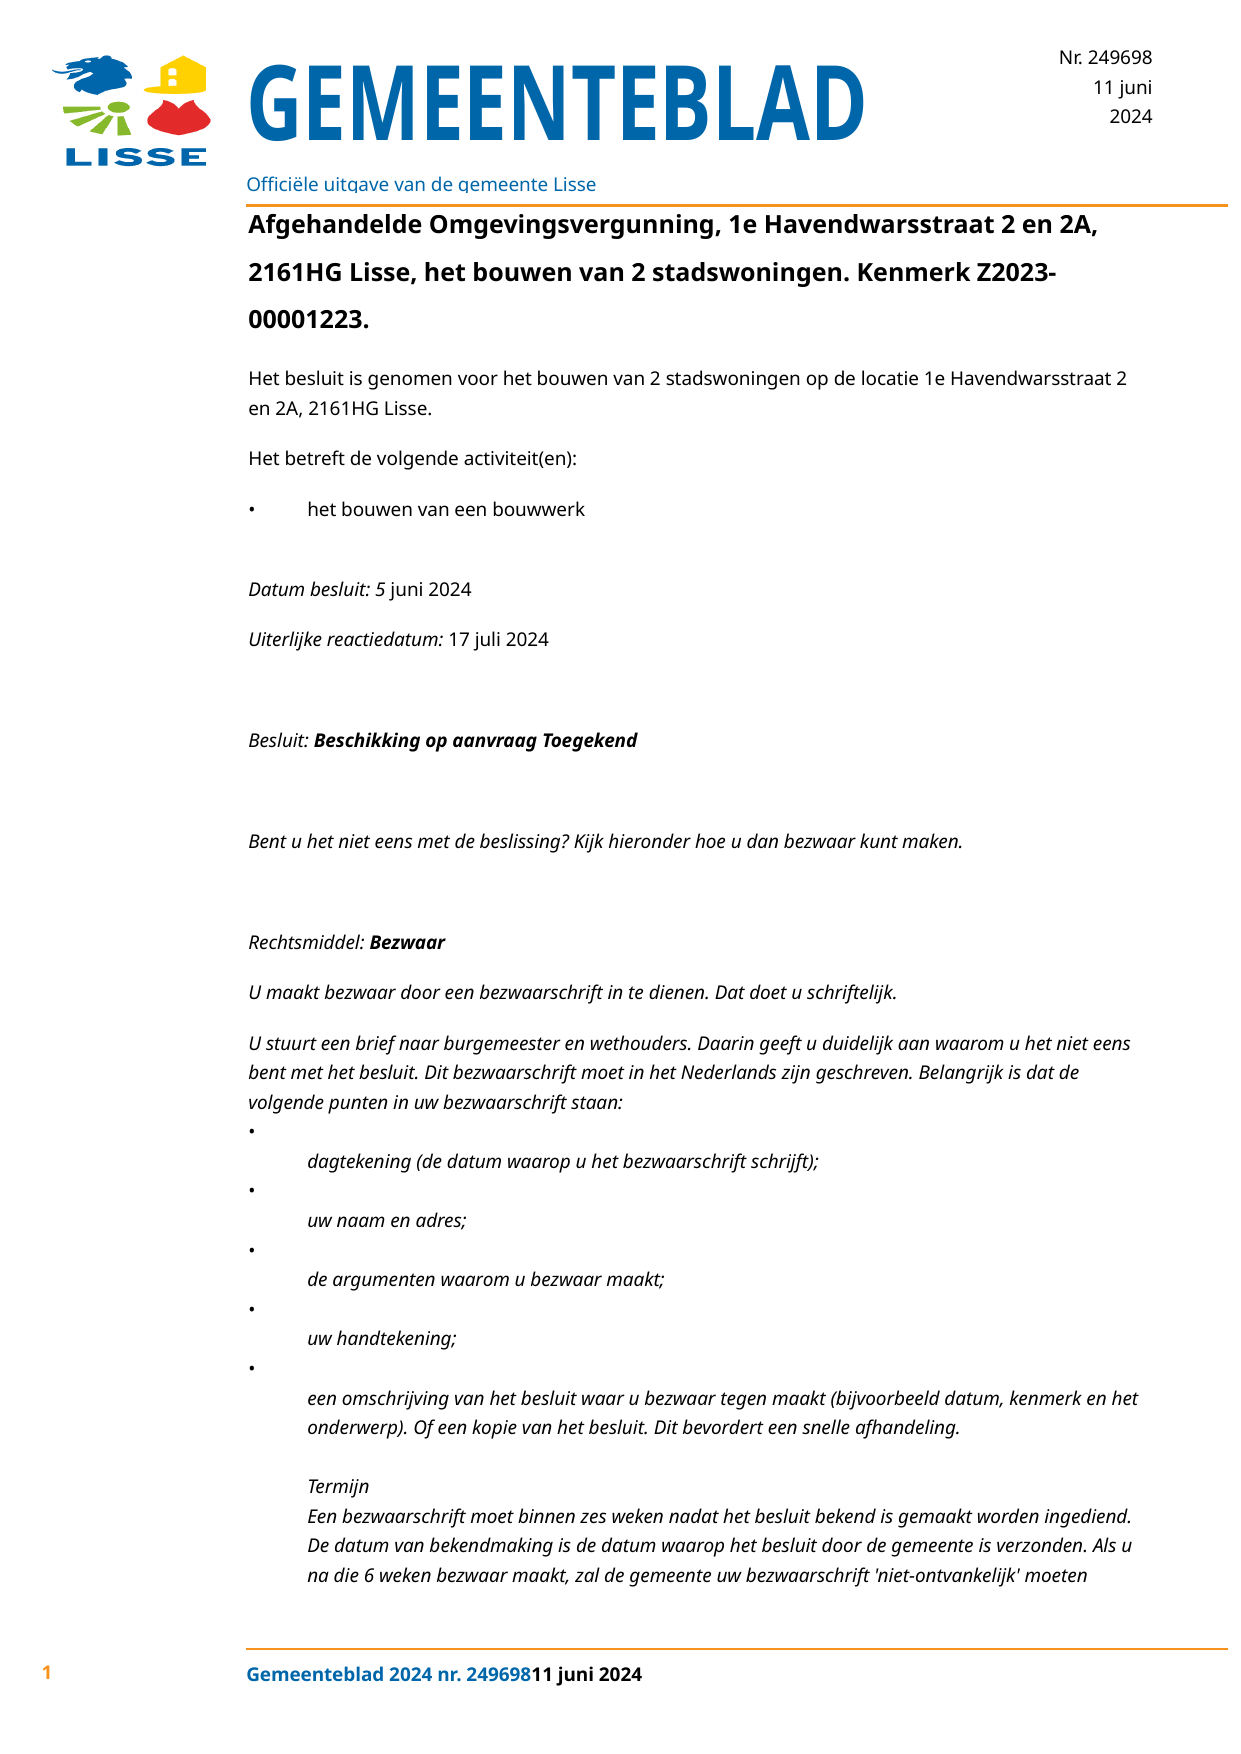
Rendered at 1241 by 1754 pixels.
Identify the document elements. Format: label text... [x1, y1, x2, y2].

text U maakt bezwaar door een bezwaarschrift in te dienen. Dat doet u schriftelijk. [248, 979, 1152, 1005]
text Afgehandelde Omgevingsvergunning, 1e Havendwarsstraat 2 en 2A, 2161HG Lisse, het bouwen van 2 stadswoningen. Kenmerk Z2023-00001223. [248, 207, 1152, 336]
text Datum besluit: 5 juni 2024 [248, 576, 1152, 602]
text Uiterlijke reactiedatum: 17 juli 2024 [248, 626, 1152, 652]
text U stuurt een brief naar burgemeester en wethouders. Daarin geeft u duidelijk aan waarom u het niet eens bent met het besluit. Dit bezwaarschrift moet in het Nederlands zijn geschreven. Belangrijk is dat de volgende punten in uw bezwaarschrift staan: [248, 1030, 1152, 1114]
text Bent u het niet eens met de beslissing? Kijk hieronder hoe u dan bezwaar kunt maken. [248, 828, 1152, 854]
text Het besluit is genomen voor het bouwen van 2 stadswoningen op de locatie 1e Havendwarsstraat 2 en 2A, 2161HG Lisse. [248, 366, 1152, 421]
list Een bezwaarschrift moet binnen zes weken nadat het besluit bekend is gemaakt worden ingediend. De datum van bekendmaking is de datum waarop het besluit door de gemeente is verzonden. Als u na die 6 weken bezwaar maakt, zal de gemeente uw bezwaarschrift 'niet-ontvankelijk' moeten [248, 1503, 1152, 1588]
list het bouwen van een bouwwerk [248, 496, 1152, 522]
list Termijn [248, 1473, 1152, 1499]
text Besluit: Beschikking op aanvraag Toegekend [248, 727, 1152, 753]
text Het betreft de volgende activiteit(en): [248, 446, 1152, 471]
list dagtekening (de datum waarop u het bezwaarschrift schrijft); [248, 1148, 1152, 1174]
text Rechtsmiddel: Bezwaar [248, 929, 1152, 954]
list uw naam en adres; [248, 1207, 1152, 1233]
list uw handtekening; [248, 1326, 1152, 1351]
list een omschrijving van het besluit waar u bezwaar tegen maakt (bijvoorbeeld datum, kenmerk en het onderwerp). Of een kopie van het besluit. Dit bevordert een snelle afhandeling. [248, 1385, 1152, 1440]
picture [41, 47, 231, 172]
list de argumenten waarom u bezwaar maakt; [248, 1266, 1152, 1292]
